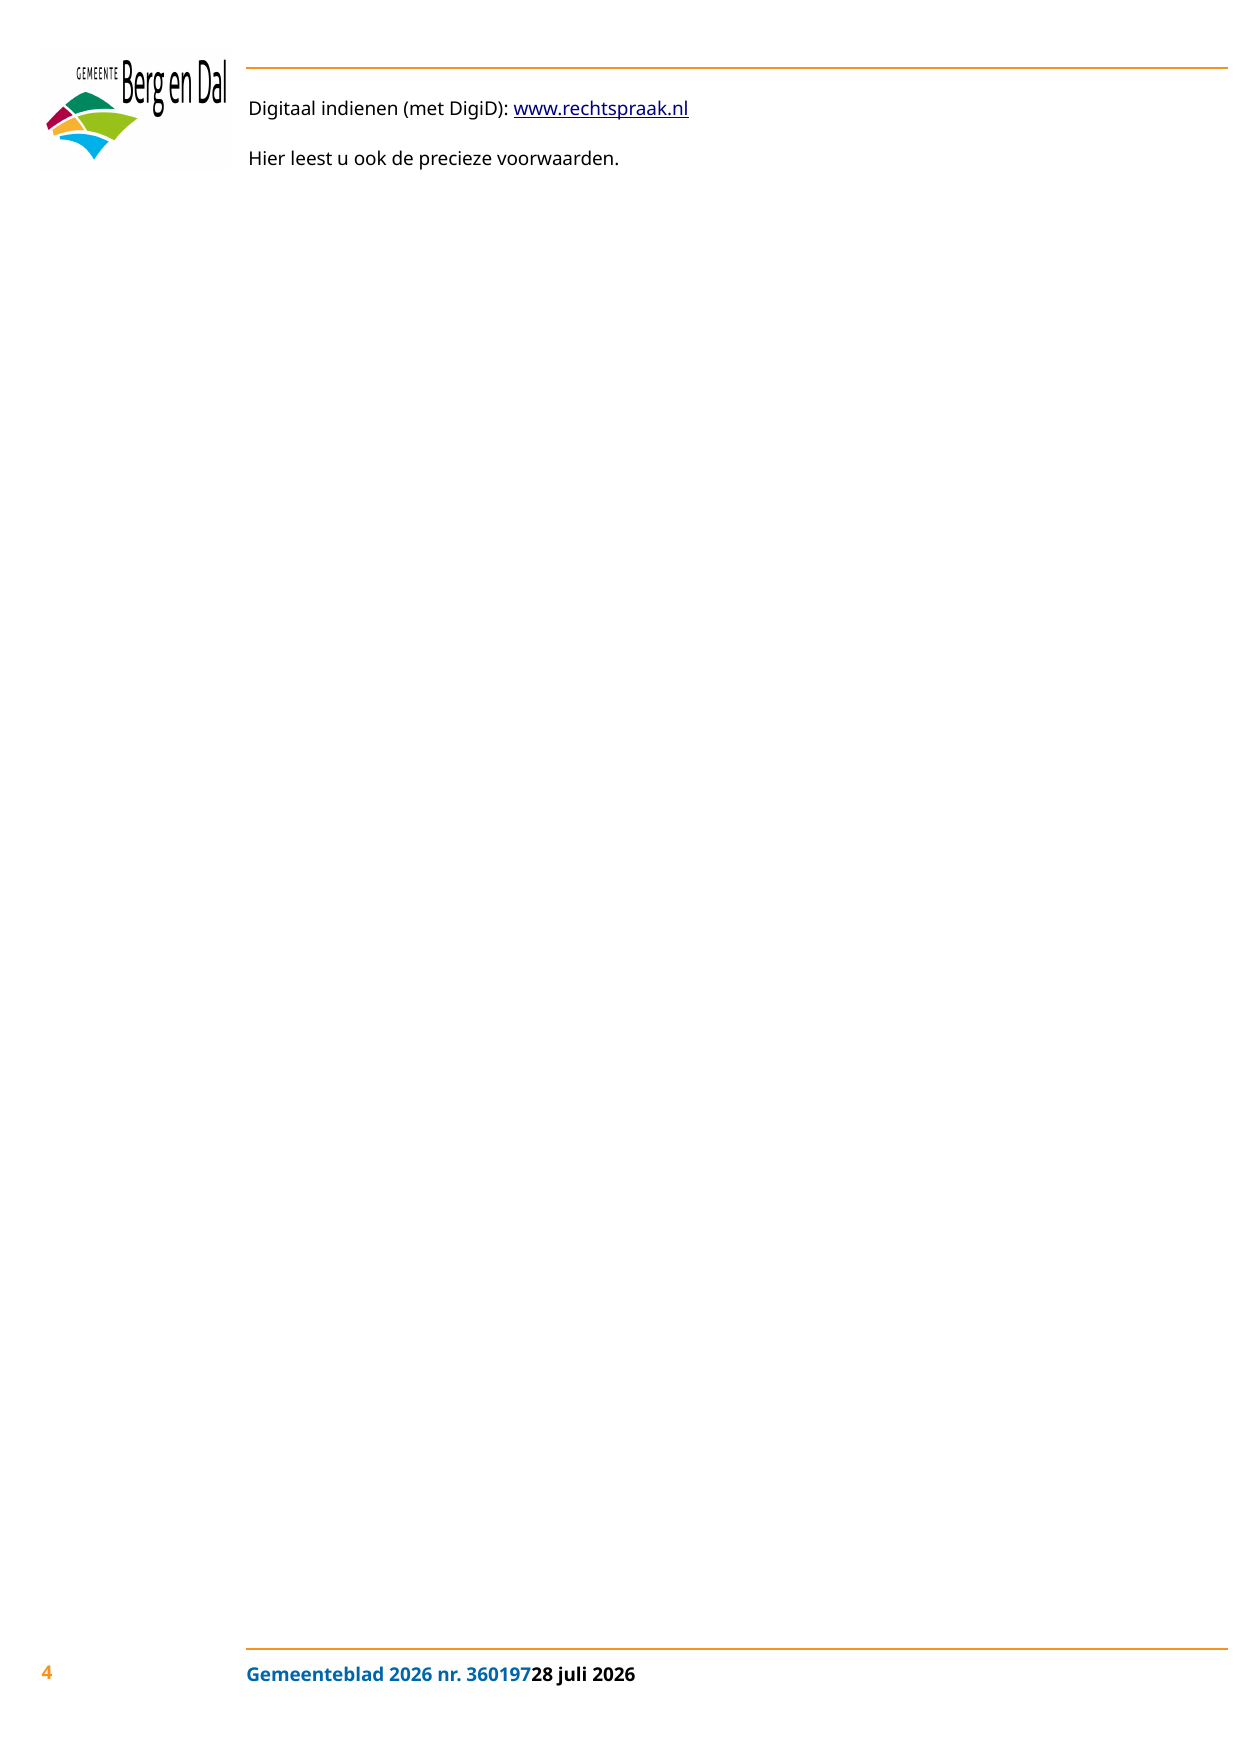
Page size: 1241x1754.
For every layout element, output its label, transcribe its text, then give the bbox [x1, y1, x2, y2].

picture [41, 47, 231, 172]
text Digitaal indienen (met DigiD): www.rechtspraak.nl [248, 95, 1152, 121]
text Hier leest u ook de precieze voorwaarden. [248, 145, 1152, 171]
